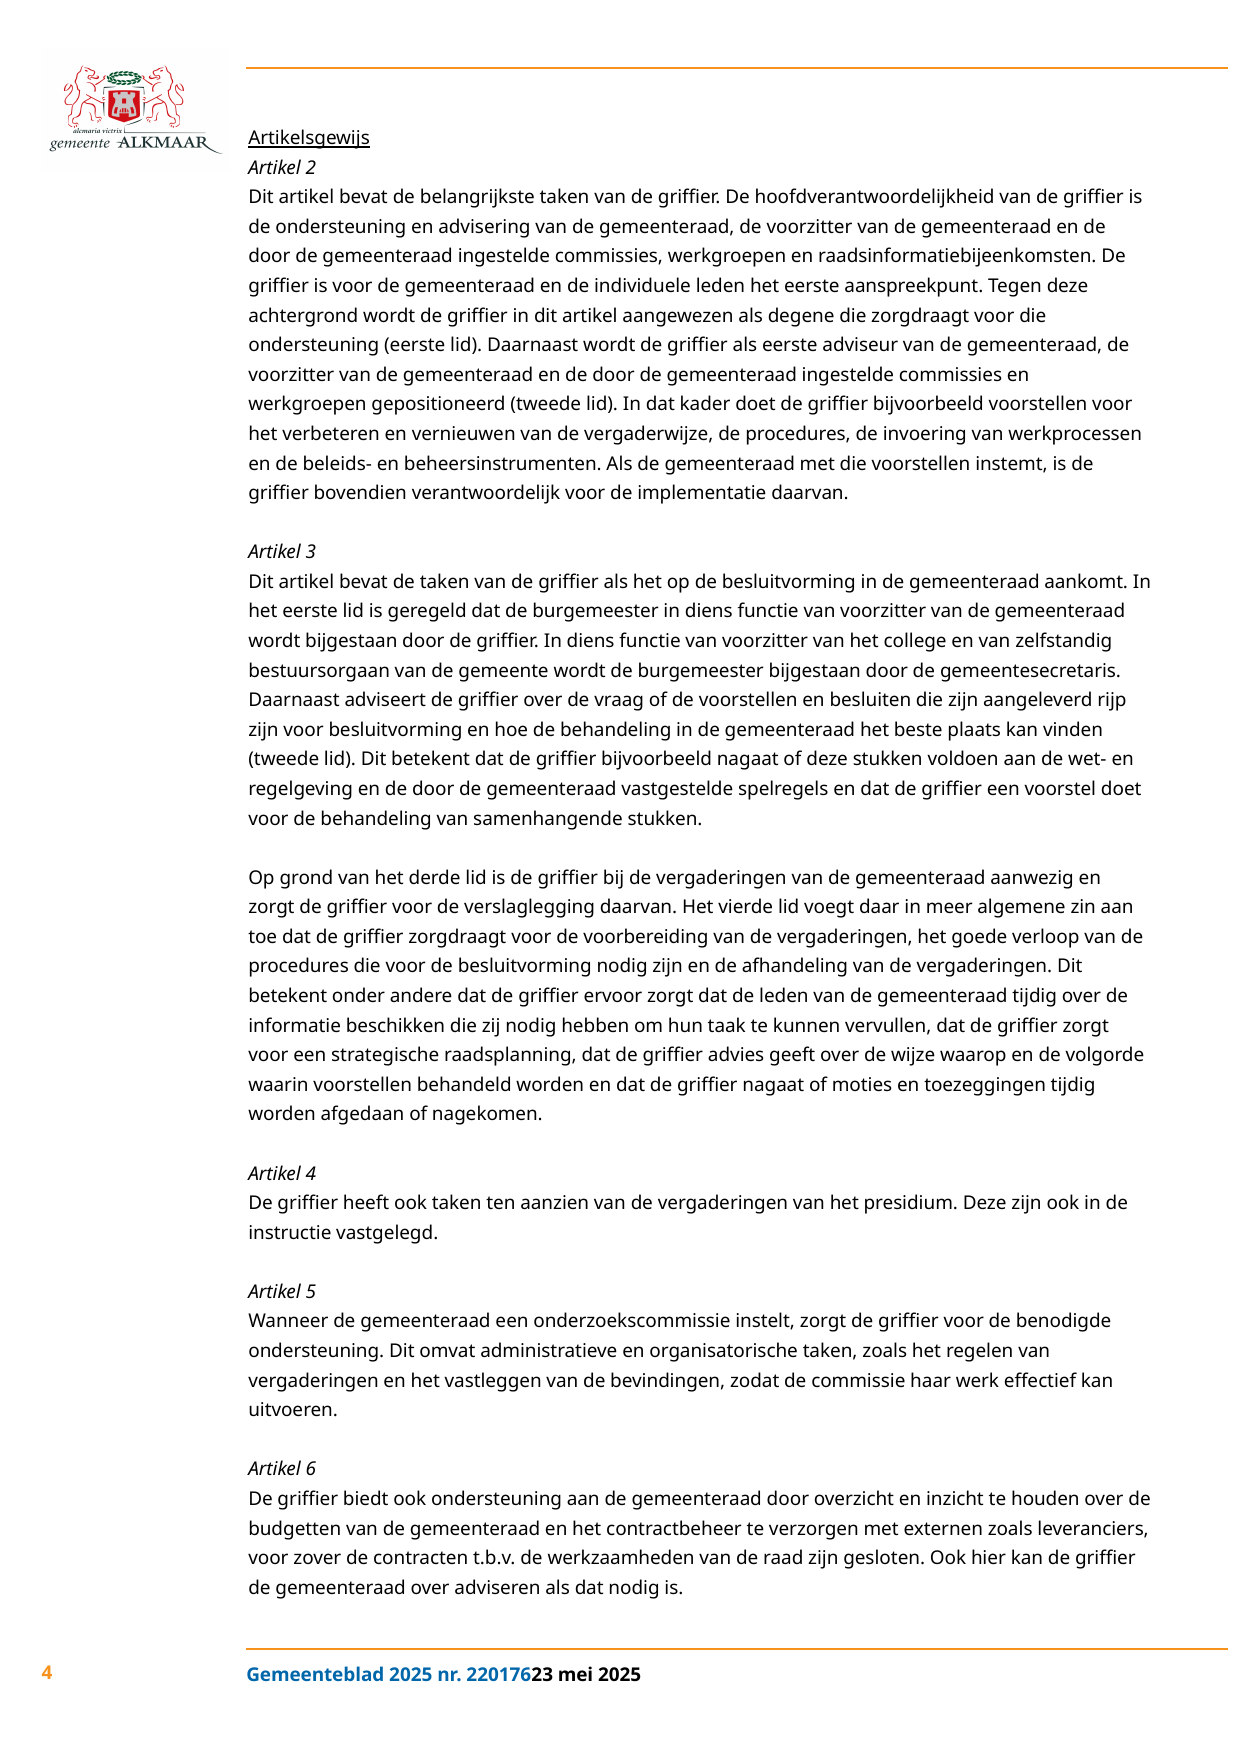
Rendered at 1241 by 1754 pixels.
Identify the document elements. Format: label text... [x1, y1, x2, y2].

text Artikel 6 [248, 1456, 1152, 1481]
text Daarnaast adviseert de griffier over de vraag of de voorstellen en besluiten die zijn aangeleverd rijp zijn voor besluitvorming en hoe de behandeling in de gemeenteraad het beste plaats kan vinden (tweede lid). Dit betekent dat de griffier bijvoorbeeld nagaat of deze stukken voldoen aan de wet- en regelgeving en de door de gemeenteraad vastgestelde spelregels en dat de griffier een voorstel doet voor de behandeling van samenhangende stukken. [248, 686, 1152, 831]
text De griffier heeft ook taken ten aanzien van de vergaderingen van het presidium. Deze zijn ook in de instructie vastgelegd. [248, 1189, 1152, 1245]
picture [41, 47, 231, 172]
text Dit artikel bevat de belangrijkste taken van de griffier. De hoofdverantwoordelijkheid van de griffier is de ondersteuning en advisering van de gemeenteraad, de voorzitter van de gemeenteraad en de door de gemeenteraad ingestelde commissies, werkgroepen en raadsinformatiebijeenkomsten. De griffier is voor de gemeenteraad en de individuele leden het eerste aanspreekpunt. Tegen deze achtergrond wordt de griffier in dit artikel aangewezen als degene die zorgdraagt voor die ondersteuning (eerste lid). Daarnaast wordt de griffier als eerste adviseur van de gemeenteraad, de voorzitter van de gemeenteraad en de door de gemeenteraad ingestelde commissies en werkgroepen gepositioneerd (tweede lid). In dat kader doet de griffier bijvoorbeeld voorstellen voor het verbeteren en vernieuwen van de vergaderwijze, de procedures, de invoering van werkprocessen en de beleids- en beheersinstrumenten. Als de gemeenteraad met die voorstellen instemt, is de griffier bovendien verantwoordelijk voor de implementatie daarvan. [248, 183, 1152, 505]
text Dit artikel bevat de taken van de griffier als het op de besluitvorming in de gemeenteraad aankomt. In het eerste lid is geregeld dat de burgemeester in diens functie van voorzitter van de gemeenteraad wordt bijgestaan door de griffier. In diens functie van voorzitter van het college en van zelfstandig bestuursorgaan van de gemeente wordt de burgemeester bijgestaan door de gemeentesecretaris. [248, 568, 1152, 683]
text Op grond van het derde lid is de griffier bij de vergaderingen van de gemeenteraad aanwezig en zorgt de griffier voor de verslaglegging daarvan. Het vierde lid voegt daar in meer algemene zin aan toe dat de griffier zorgdraagt voor de voorbereiding van de vergaderingen, het goede verloop van de procedures die voor de besluitvorming nodig zijn en de afhandeling van de vergaderingen. Dit betekent onder andere dat de griffier ervoor zorgt dat de leden van de gemeenteraad tijdig over de informatie beschikken die zij nodig hebben om hun taak te kunnen vervullen, dat de griffier zorgt voor een strategische raadsplanning, dat de griffier advies geeft over de wijze waarop en de volgorde waarin voorstellen behandeld worden en dat de griffier nagaat of moties en toezeggingen tijdig worden afgedaan of nagekomen. [248, 864, 1152, 1126]
text Artikel 4 [248, 1160, 1152, 1186]
text De griffier biedt ook ondersteuning aan de gemeenteraad door overzicht en inzicht te houden over de budgetten van de gemeenteraad en het contractbeheer te verzorgen met externen zoals leveranciers, voor zover de contracten t.b.v. de werkzaamheden van de raad zijn gesloten. Ook hier kan de griffier de gemeenteraad over adviseren als dat nodig is. [248, 1485, 1152, 1600]
text Artikelsgewijs [248, 124, 1152, 150]
text Wanneer de gemeenteraad een onderzoekscommissie instelt, zorgt de griffier voor de benodigde ondersteuning. Dit omvat administratieve en organisatorische taken, zoals het regelen van vergaderingen en het vastleggen van de bevindingen, zodat de commissie haar werk effectief kan uitvoeren. [248, 1308, 1152, 1422]
text Artikel 3 [248, 538, 1152, 564]
text Artikel 2 [248, 154, 1152, 180]
text Artikel 5 [248, 1278, 1152, 1304]
